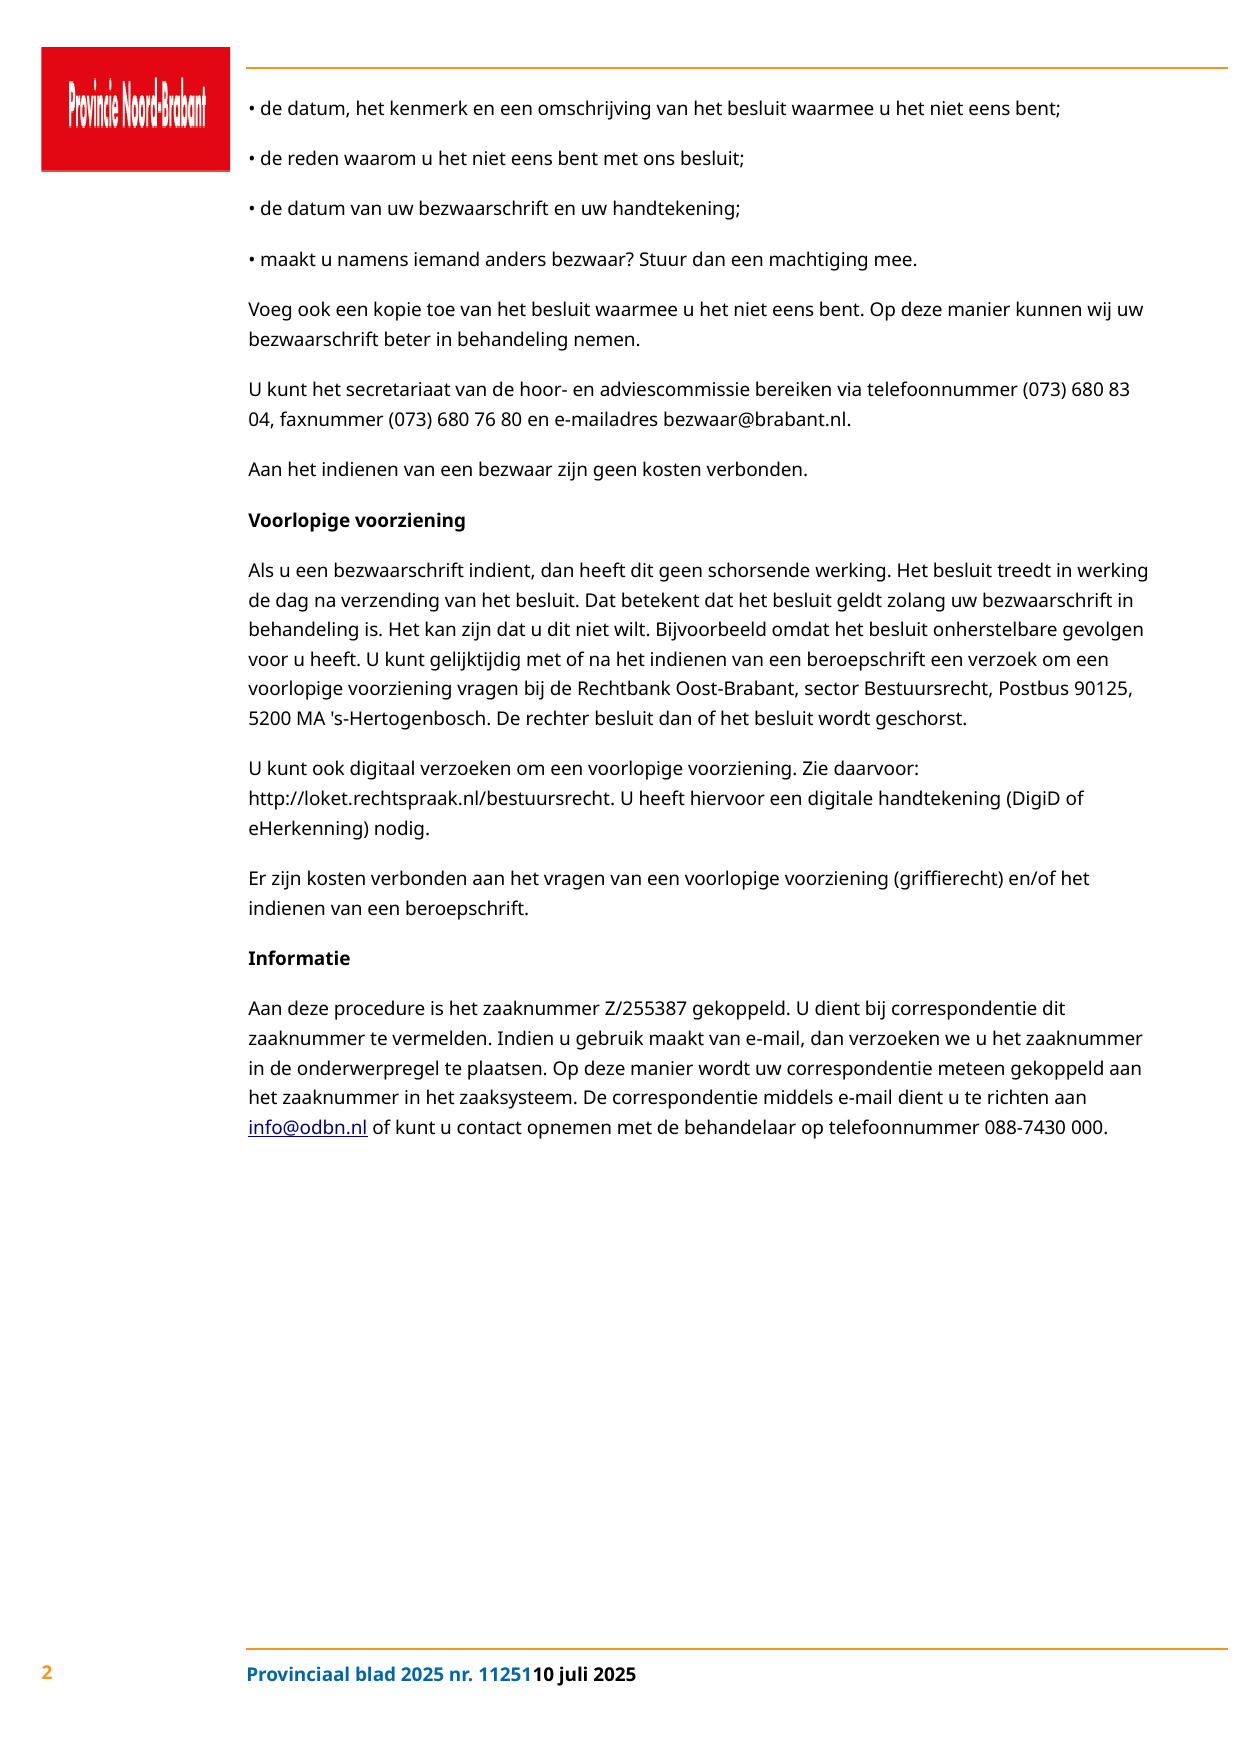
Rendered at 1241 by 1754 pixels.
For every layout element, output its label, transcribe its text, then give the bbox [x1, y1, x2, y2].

text Aan het indienen van een bezwaar zijn geen kosten verbonden. [248, 456, 1152, 482]
text Er zijn kosten verbonden aan het vragen van een voorlopige voorziening (griffierecht) en/of het indienen van een beroepschrift. [248, 865, 1152, 921]
text Aan deze procedure is het zaaknummer Z/255387 gekoppeld. U dient bij correspondentie dit zaaknummer te vermelden. Indien u gebruik maakt van e-mail, dan verzoeken we u het zaaknummer in de onderwerpregel te plaatsen. Op deze manier wordt uw correspondentie meteen gekoppeld aan het zaaknummer in het zaaksysteem. De correspondentie middels e-mail dient u te richten aan info@odbn.nl of kunt u contact opnemen met de behandelaar op telefoonnummer 088-7430 000. [248, 996, 1152, 1140]
text Voorlopige voorziening [248, 507, 1152, 533]
text U kunt het secretariaat van de hoor- en adviescommissie bereiken via telefoonnummer (073) 680 83 04, faxnummer (073) 680 76 80 en e-mailadres bezwaar@brabant.nl. [248, 376, 1152, 432]
text Als u een bezwaarschrift indient, dan heeft dit geen schorsende werking. Het besluit treedt in werking de dag na verzending van het besluit. Dat betekent dat het besluit geldt zolang uw bezwaarschrift in behandeling is. Het kan zijn dat u dit niet wilt. Bijvoorbeeld omdat het besluit onherstelbare gevolgen voor u heeft. U kunt gelijktijdig met of na het indienen van een beroepschrift een verzoek om een voorlopige voorziening vragen bij de Rechtbank Oost-Brabant, sector Bestuursrecht, Postbus 90125, 5200 MA 's‑Hertogenbosch. De rechter besluit dan of het besluit wordt geschorst. [248, 557, 1152, 731]
text • de reden waarom u het niet eens bent met ons besluit; [248, 145, 1152, 171]
text • maakt u namens iemand anders bezwaar? Stuur dan een machtiging mee. [248, 246, 1152, 272]
text • de datum, het kenmerk en een omschrijving van het besluit waarmee u het niet eens bent; [248, 95, 1152, 121]
text • de datum van uw bezwaarschrift en uw handtekening; [248, 196, 1152, 221]
text Voeg ook een kopie toe van het besluit waarmee u het niet eens bent. Op deze manier kunnen wij uw bezwaarschrift beter in behandeling nemen. [248, 296, 1152, 352]
picture [41, 47, 231, 172]
text Informatie [248, 945, 1152, 971]
text U kunt ook digitaal verzoeken om een voorlopige voorziening. Zie daarvoor: http://loket.rechtspraak.nl/bestuursrecht. U heeft hiervoor een digitale handtekening (DigiD of eHerkenning) nodig. [248, 756, 1152, 841]
